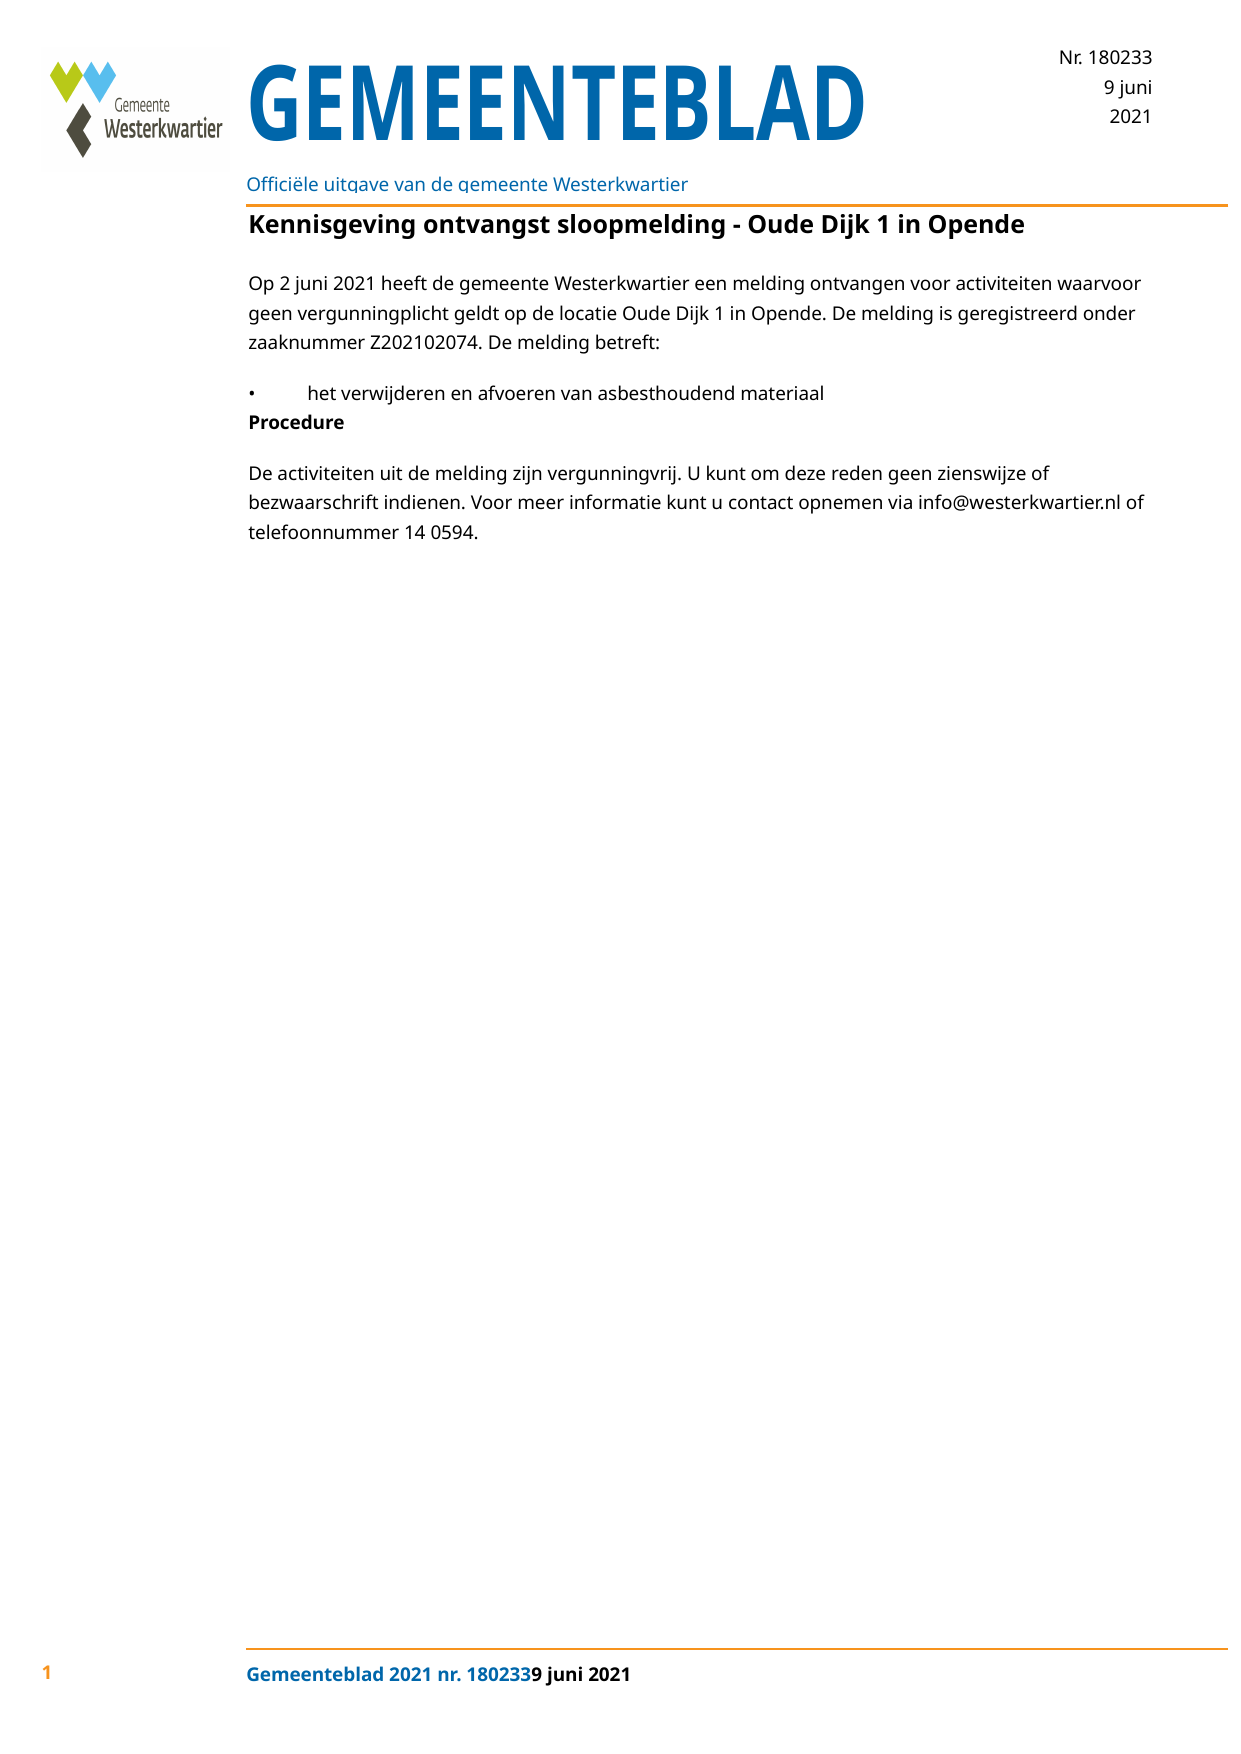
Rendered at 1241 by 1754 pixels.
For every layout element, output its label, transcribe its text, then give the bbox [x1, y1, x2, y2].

list het verwijderen en afvoeren van asbesthoudend materiaal [248, 380, 1152, 406]
picture [41, 47, 231, 172]
text Op 2 juni 2021 heeft de gemeente Westerkwartier een melding ontvangen voor activiteiten waarvoor geen vergunningplicht geldt op de locatie Oude Dijk 1 in Opende. De melding is geregistreerd onder zaaknummer Z202102074. De melding betreft: [248, 270, 1152, 355]
text Kennisgeving ontvangst sloopmelding - Oude Dijk 1 in Opende [248, 207, 1152, 241]
text De activiteiten uit de melding zijn vergunningvrij. U kunt om deze reden geen zienswijze of bezwaarschrift indienen. Voor meer informatie kunt u contact opnemen via info@westerkwartier.nl of telefoonnummer 14 0594. [248, 460, 1152, 545]
text Procedure [248, 409, 1152, 435]
